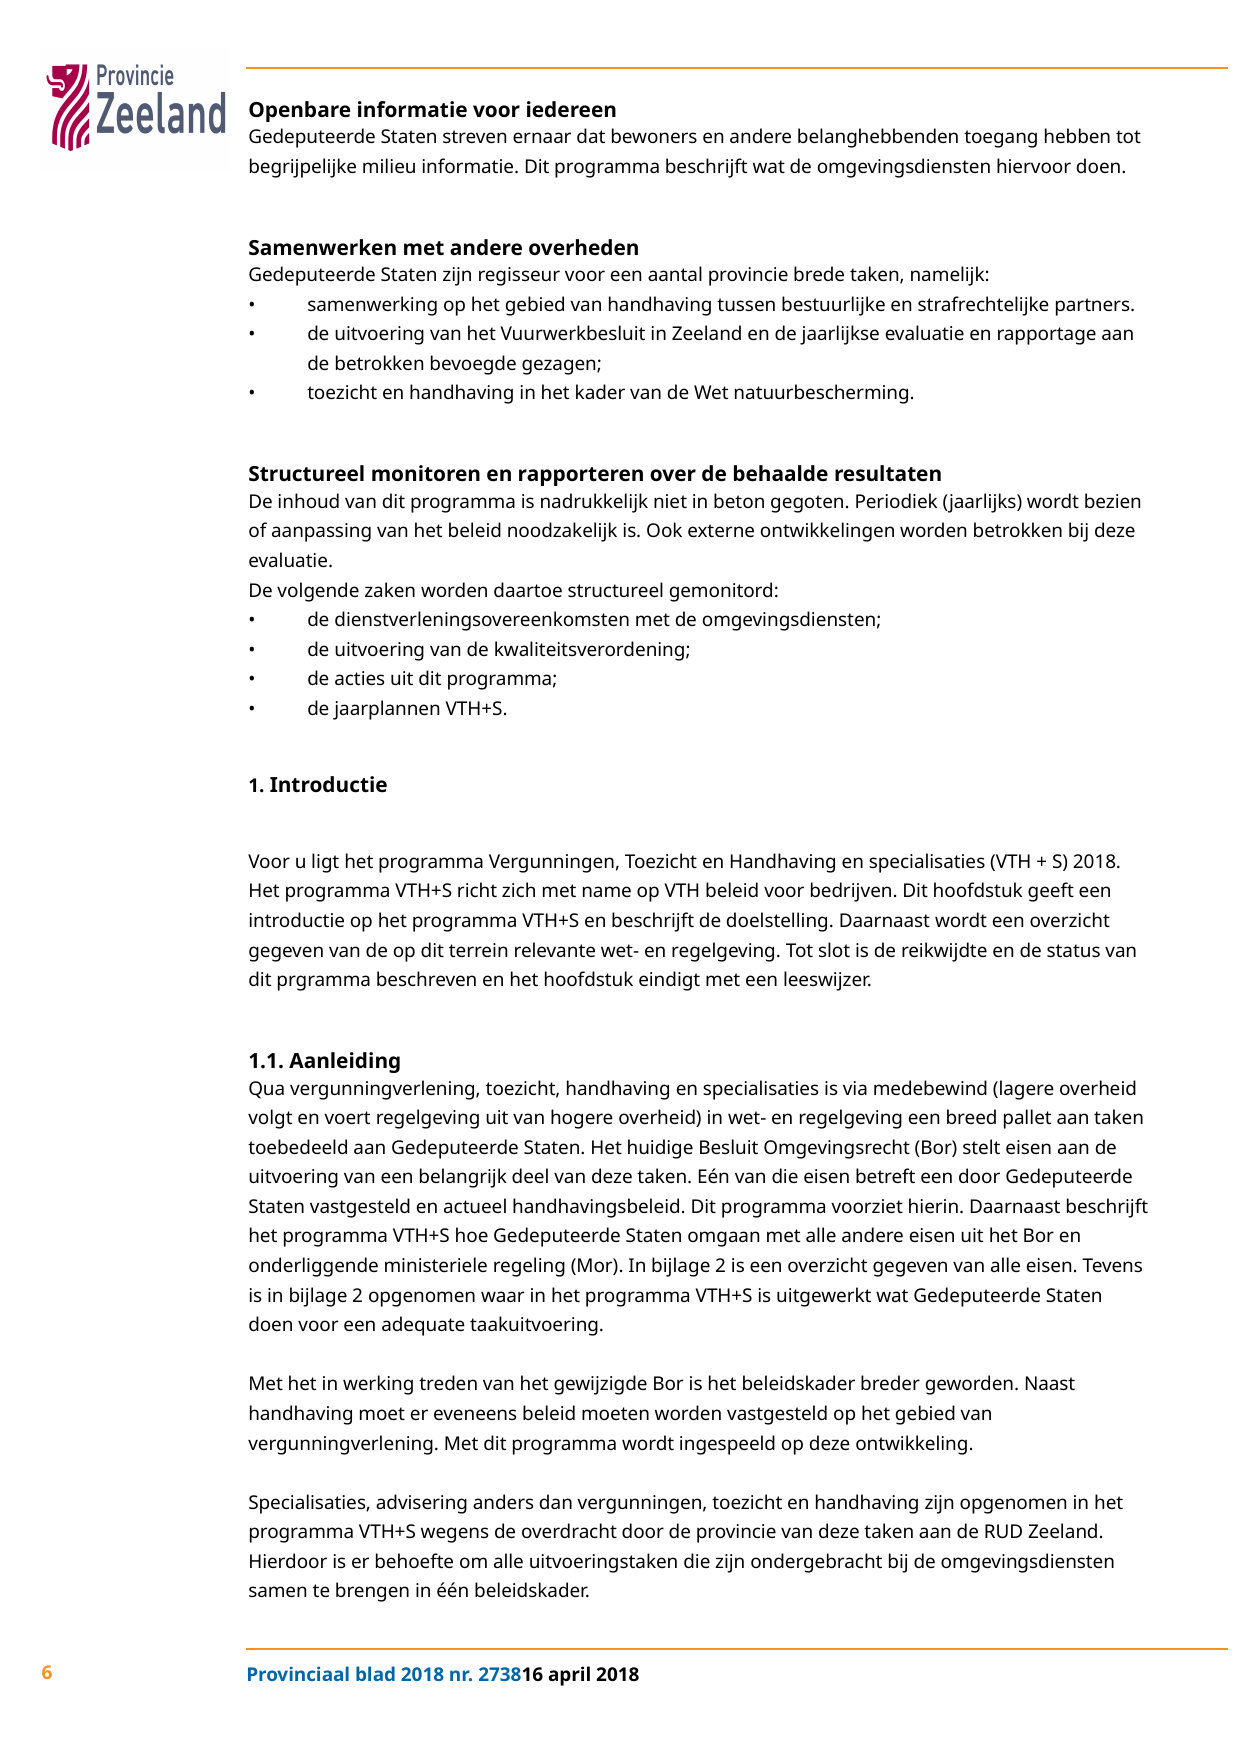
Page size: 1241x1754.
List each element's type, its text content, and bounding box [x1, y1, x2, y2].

list de uitvoering van de kwaliteitsverordening; [248, 636, 1152, 662]
list de dienstverleningsovereenkomsten met de omgevingsdiensten; [248, 606, 1152, 632]
text Voor u ligt het programma Vergunningen, Toezicht en Handhaving en specialisaties (VTH + S) 2018. Het programma VTH+S richt zich met name op VTH beleid voor bedrijven. Dit hoofdstuk geeft een introductie op het programma VTH+S en beschrijft de doelstelling. Daarnaast wordt een overzicht gegeven van de op dit terrein relevante wet- en regelgeving. Tot slot is de reikwijdte en de status van dit prgramma beschreven en het hoofdstuk eindigt met een leeswijzer. [248, 848, 1152, 992]
text Gedeputeerde Staten streven ernaar dat bewoners en andere belanghebbenden toegang hebben tot begrijpelijke milieu informatie. Dit programma beschrijft wat de omgevingsdiensten hiervoor doen. [248, 123, 1152, 178]
list de acties uit dit programma; [248, 666, 1152, 691]
text Qua vergunningverlening, toezicht, handhaving en specialisaties is via medebewind (lagere overheid volgt en voert regelgeving uit van hogere overheid) in wet- en regelgeving een breed pallet aan taken toebedeeld aan Gedeputeerde Staten. Het huidige Besluit Omgevingsrecht (Bor) stelt eisen aan de uitvoering van een belangrijk deel van deze taken. Eén van die eisen betreft een door Gedeputeerde Staten vastgesteld en actueel handhavingsbeleid. Dit programma voorziet hierin. Daarnaast beschrijft het programma VTH+S hoe Gedeputeerde Staten omgaan met alle andere eisen uit het Bor en onderliggende ministeriele regeling (Mor). In bijlage 2 is een overzicht gegeven van alle eisen. Tevens is in bijlage 2 opgenomen waar in het programma VTH+S is uitgewerkt wat Gedeputeerde Staten doen voor een adequate taakuitvoering. [248, 1075, 1152, 1337]
picture [41, 47, 231, 172]
list de jaarplannen VTH+S. [248, 695, 1152, 721]
list de uitvoering van het Vuurwerkbesluit in Zeeland en de jaarlijkse evaluatie en rapportage aan de betrokken bevoegde gezagen; [248, 320, 1152, 376]
list toezicht en handhaving in het kader van de Wet natuurbescherming. [248, 379, 1152, 405]
text De volgende zaken worden daartoe structureel gemonitord: [248, 577, 1152, 602]
text De inhoud van dit programma is nadrukkelijk niet in beton gegoten. Periodiek (jaarlijks) wordt bezien of aanpassing van het beleid noodzakelijk is. Ook externe ontwikkelingen worden betrokken bij deze evaluatie. [248, 488, 1152, 573]
list samenwerking op het gebied van handhaving tussen bestuurlijke en strafrechtelijke partners. [248, 291, 1152, 317]
text Structureel monitoren en rapporteren over de behaalde resultaten [248, 459, 1152, 488]
text Met het in werking treden van het gewijzigde Bor is het beleidskader breder geworden. Naast handhaving moet er eveneens beleid moeten worden vastgesteld op het gebied van vergunningverlening. Met dit programma wordt ingespeeld op deze ontwikkeling. [248, 1371, 1152, 1456]
text Samenwerken met andere overheden [248, 233, 1152, 261]
text 1.1. Aanleiding [248, 1046, 1152, 1075]
text Gedeputeerde Staten zijn regisseur voor een aantal provincie brede taken, namelijk: [248, 261, 1152, 287]
text Specialisaties, advisering anders dan vergunningen, toezicht en handhaving zijn opgenomen in het programma VTH+S wegens de overdracht door de provincie van deze taken aan de RUD Zeeland. Hierdoor is er behoefte om alle uitvoeringstaken die zijn ondergebracht bij de omgevingsdiensten samen te brengen in één beleidskader. [248, 1489, 1152, 1603]
text Openbare informatie voor iedereen [248, 95, 1152, 123]
text 1. Introductie [248, 770, 1152, 799]
